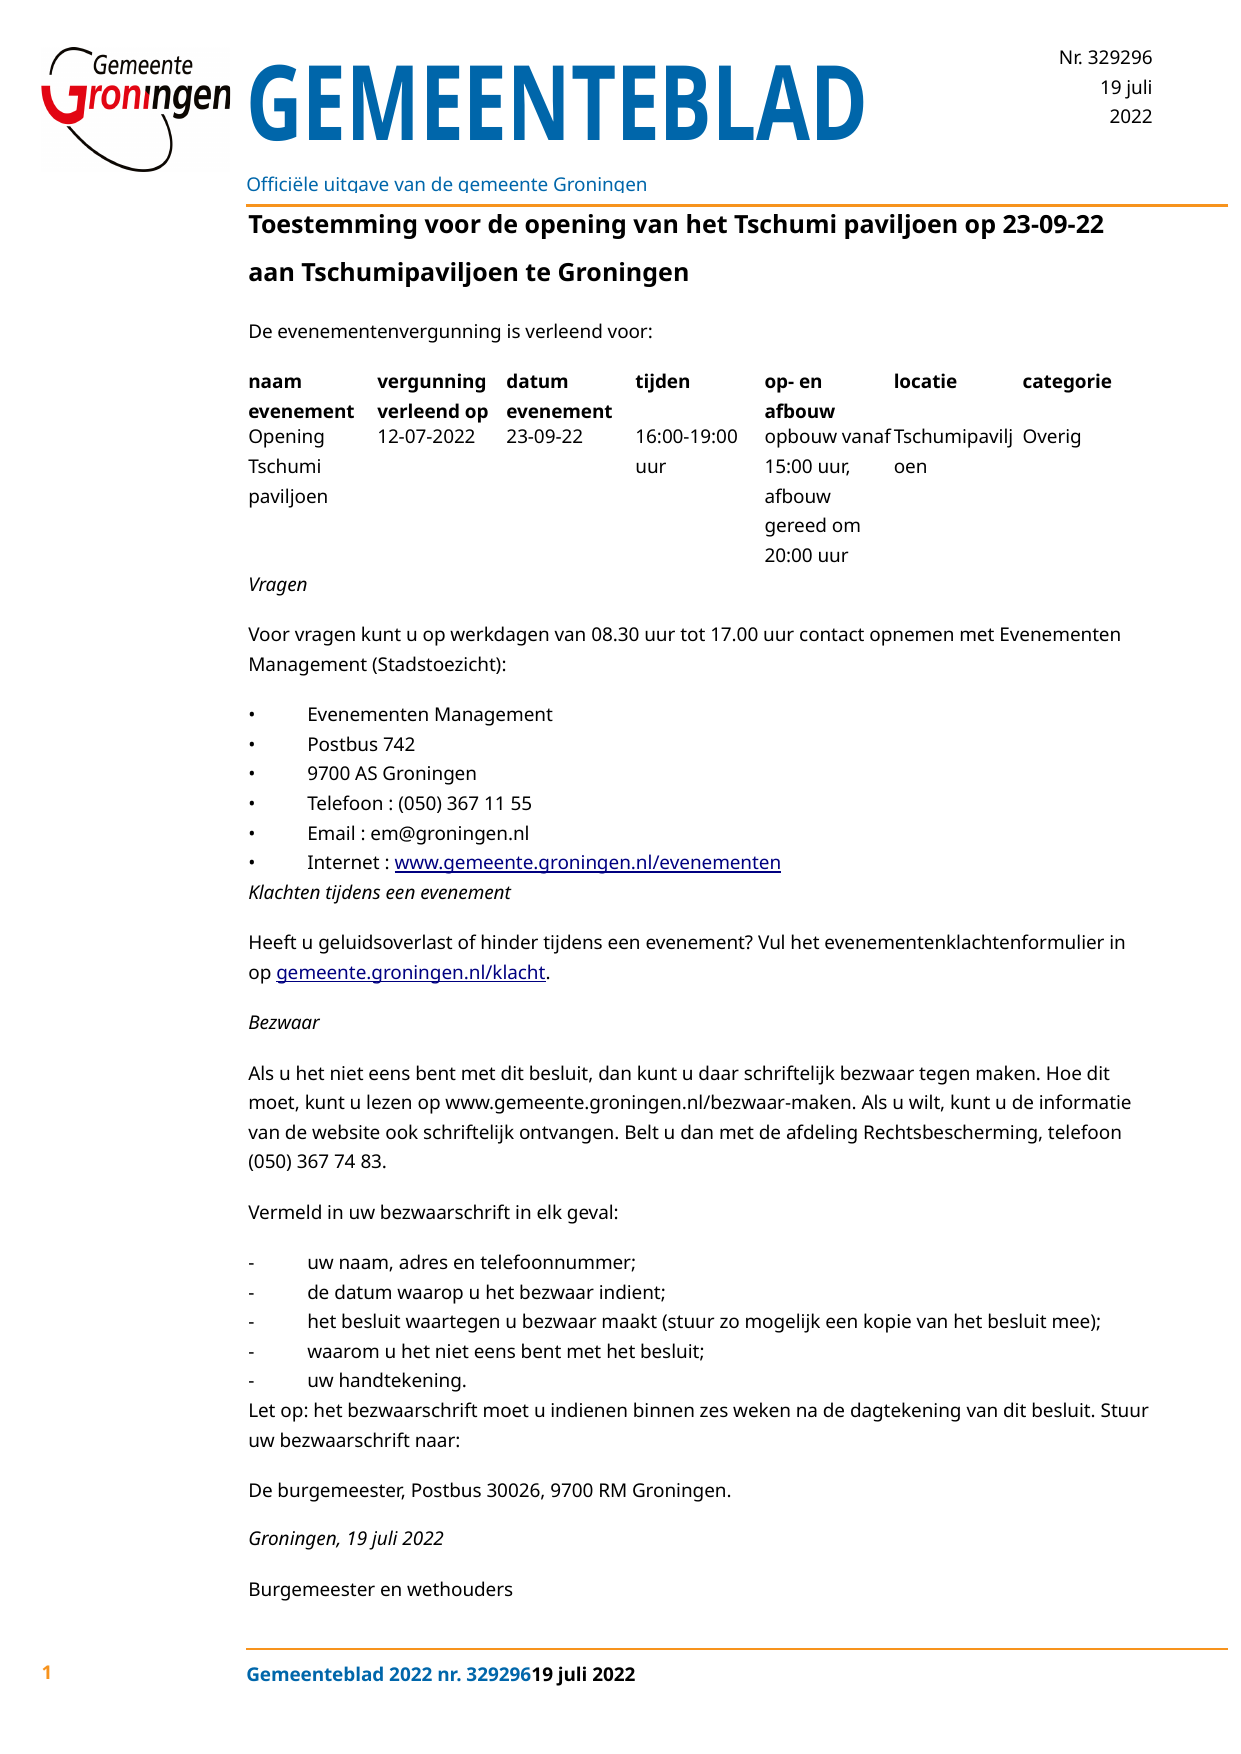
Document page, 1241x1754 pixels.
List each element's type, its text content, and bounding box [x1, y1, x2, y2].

list Internet : www.gemeente.groningen.nl/evenementen [248, 849, 1152, 875]
list waarom u het niet eens bent met het besluit; [248, 1338, 1152, 1364]
table_cell 23-09-22 [506, 424, 635, 568]
list Postbus 742 [248, 731, 1152, 757]
text Vermeld in uw bezwaarschrift in elk geval: [248, 1199, 1152, 1225]
picture [41, 47, 231, 172]
table_cell Opening Tschumi paviljoen [248, 424, 377, 568]
text De burgemeester, Postbus 30026, 9700 RM Groningen. [248, 1477, 1152, 1503]
table_cell 16:00-19:00 uur [635, 424, 764, 568]
text Heeft u geluidsoverlast of hinder tijdens een evenement? Vul het evenementenklachtenformulier in op gemeente.groningen.nl/klacht. [248, 929, 1152, 985]
text Bezwaar [248, 1009, 1152, 1035]
table_header categorie [1023, 369, 1152, 424]
text De evenementenvergunning is verleend voor: [248, 318, 1152, 344]
list Evenementen Management [248, 701, 1152, 727]
text Voor vragen kunt u op werkdagen van 08.30 uur tot 17.00 uur contact opnemen met Evenementen Management (Stadstoezicht): [248, 621, 1152, 677]
text Groningen, 19 juli 2022 [248, 1525, 1152, 1551]
table_header vergunning verleend op [377, 369, 506, 424]
text Vragen [248, 571, 1152, 597]
table_cell opbouw vanaf 15:00 uur, afbouw gereed om 20:00 uur [764, 424, 893, 568]
text Klachten tijdens een evenement [248, 879, 1152, 905]
list het besluit waartegen u bezwaar maakt (stuur zo mogelijk een kopie van het besluit mee); [248, 1308, 1152, 1334]
table_header tijden [635, 369, 764, 424]
table_header naam evenement [248, 369, 377, 424]
text Toestemming voor de opening van het Tschumi paviljoen op 23-09-22 aan Tschumipaviljoen te Groningen [248, 207, 1152, 288]
text Burgemeester en wethouders [248, 1577, 1152, 1602]
list de datum waarop u het bezwaar indient; [248, 1279, 1152, 1305]
table_cell Overig [1023, 424, 1152, 568]
list Telefoon : (050) 367 11 55 [248, 790, 1152, 816]
text Let op: het bezwaarschrift moet u indienen binnen zes weken na de dagtekening van dit besluit. Stuur uw bezwaarschrift naar: [248, 1397, 1152, 1453]
table_header datum evenement [506, 369, 635, 424]
list uw naam, adres en telefoonnummer; [248, 1249, 1152, 1275]
table_header locatie [894, 369, 1022, 424]
table_header op- en afbouw [764, 369, 893, 424]
text Als u het niet eens bent met dit besluit, dan kunt u daar schriftelijk bezwaar tegen maken. Hoe dit moet, kunt u lezen op www.gemeente.groningen.nl/bezwaar-maken. Als u wilt, kunt u de informatie van de website ook schriftelijk ontvangen. Belt u dan met de afdeling Rechtsbescherming, telefoon (050) 367 74 83. [248, 1060, 1152, 1174]
table_cell 12-07-2022 [377, 424, 506, 568]
list uw handtekening. [248, 1368, 1152, 1393]
table_cell Tschumipaviljoen [894, 424, 1022, 568]
list 9700 AS Groningen [248, 761, 1152, 786]
list Email : em@groningen.nl [248, 820, 1152, 846]
